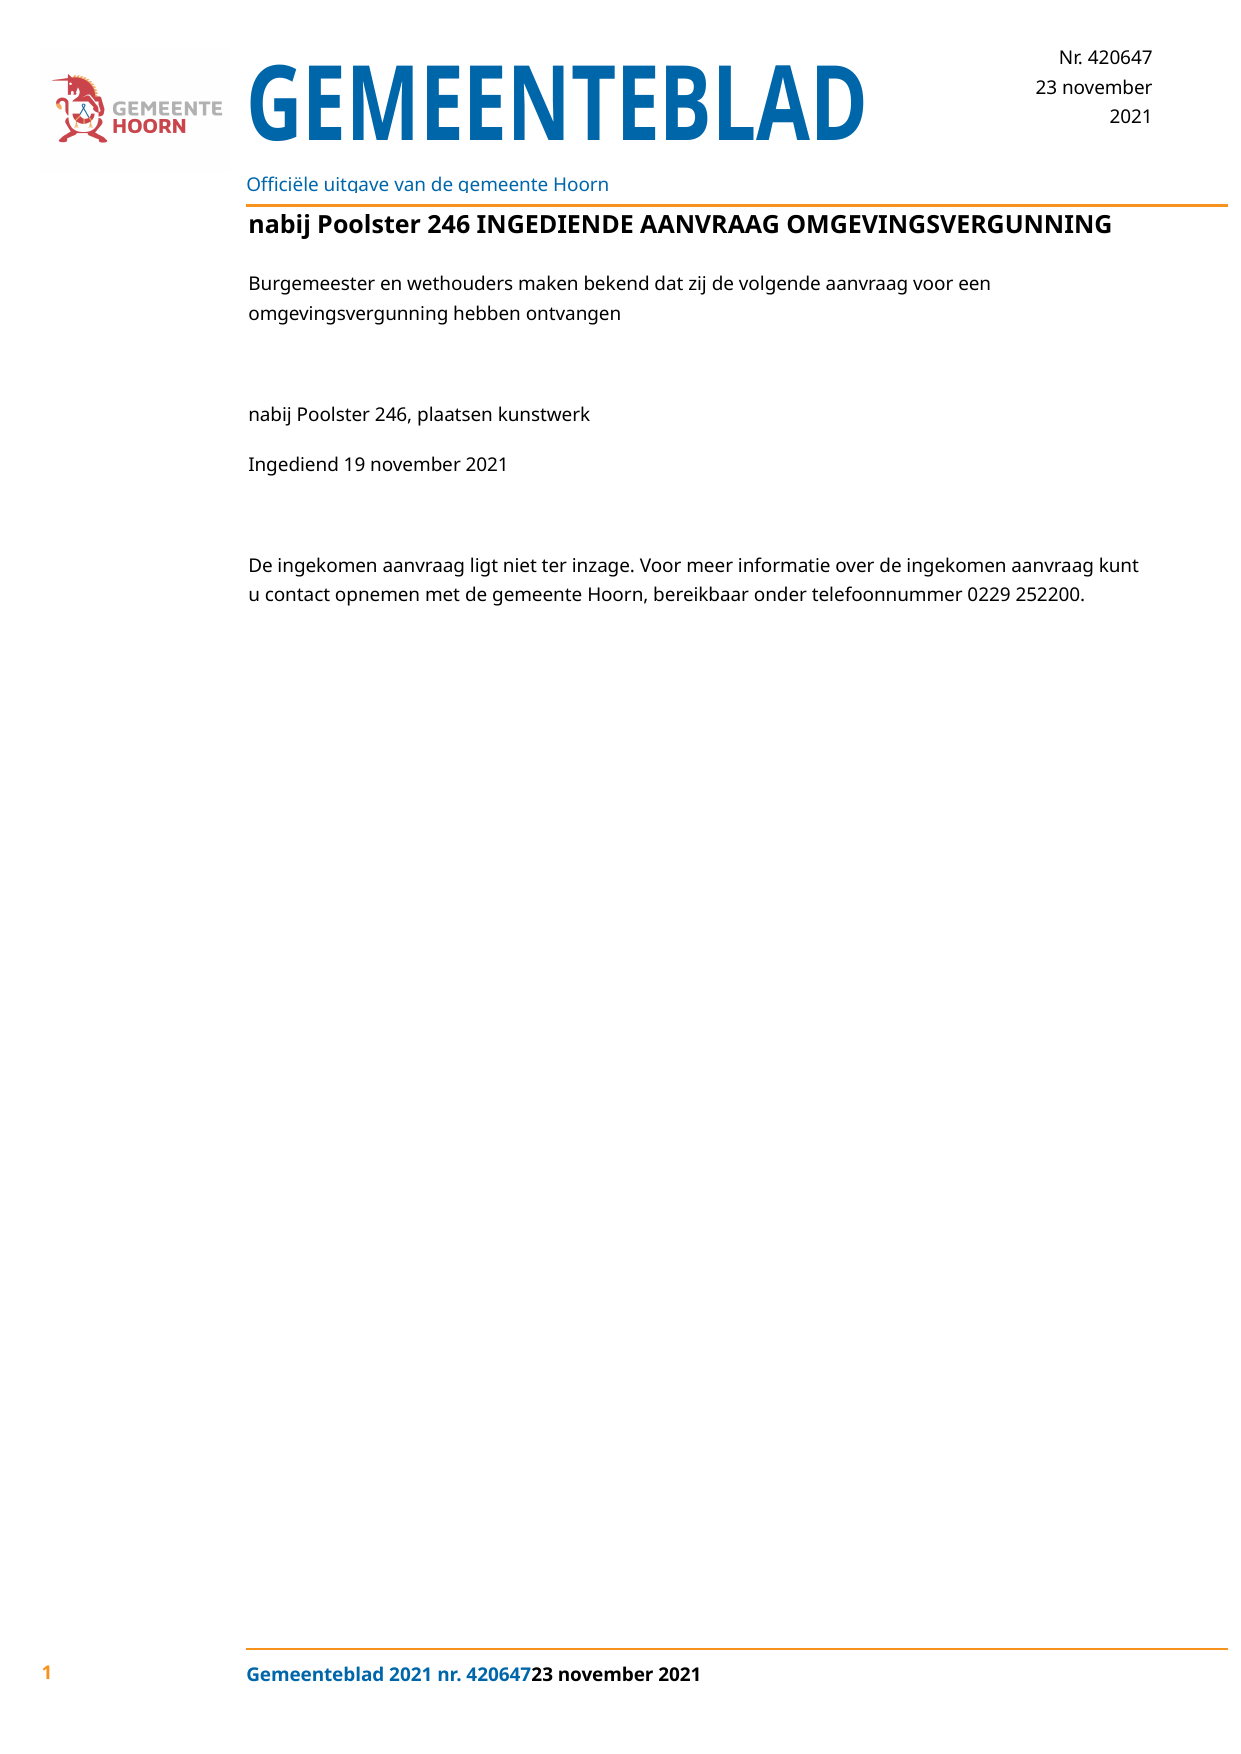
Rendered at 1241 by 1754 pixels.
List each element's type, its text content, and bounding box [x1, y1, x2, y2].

text Burgemeester en wethouders maken bekend dat zij de volgende aanvraag voor een omgevingsvergunning hebben ontvangen [248, 270, 1152, 326]
picture [41, 47, 231, 172]
text nabij Poolster 246, plaatsen kunstwerk [248, 401, 1152, 426]
text Ingediend 19 november 2021 [248, 451, 1152, 477]
text nabij Poolster 246 INGEDIENDE AANVRAAG OMGEVINGSVERGUNNING [248, 207, 1152, 241]
text De ingekomen aanvraag ligt niet ter inzage. Voor meer informatie over de ingekomen aanvraag kunt u contact opnemen met de gemeente Hoorn, bereikbaar onder telefoonnummer 0229 252200. [248, 552, 1152, 607]
